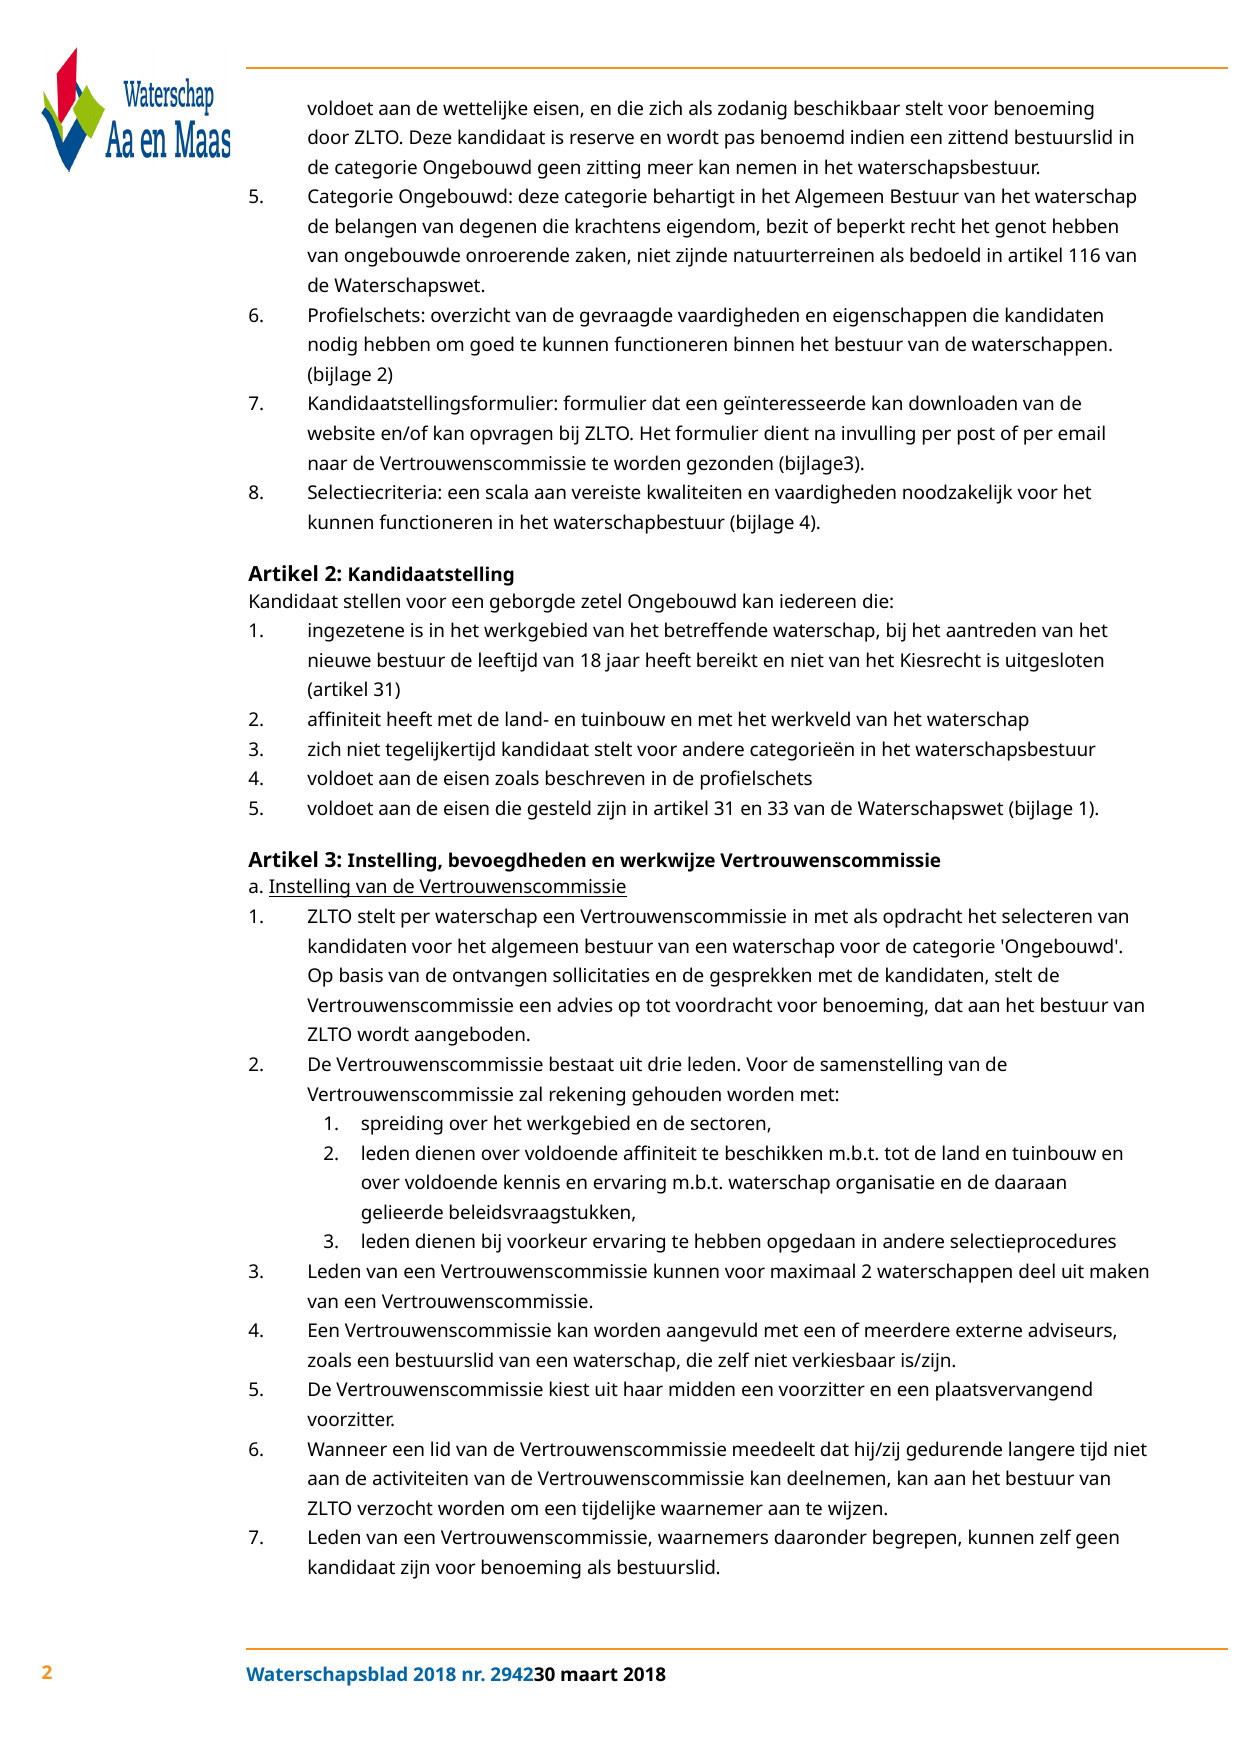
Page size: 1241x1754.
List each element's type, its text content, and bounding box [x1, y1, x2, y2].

list Kandidaatstellingsformulier: formulier dat een geïnteresseerde kan downloaden van de website en/of kan opvragen bij ZLTO. Het formulier dient na invulling per post of per email naar de Vertrouwenscommissie te worden gezonden (bijlage3). [248, 391, 1152, 476]
text Artikel 2: Kandidaatstelling [248, 559, 1152, 588]
list spreiding over het werkgebied en de sectoren, [323, 1110, 1152, 1136]
list De Vertrouwenscommissie kiest uit haar midden een voorzitter en een plaatsvervangend voorzitter. [248, 1377, 1152, 1432]
list Leden van een Vertrouwenscommissie kunnen voor maximaal 2 waterschappen deel uit maken van een Vertrouwenscommissie. [248, 1258, 1152, 1314]
list voldoet aan de wettelijke eisen, en die zich als zodanig beschikbaar stelt voor benoeming door ZLTO. Deze kandidaat is reserve en wordt pas benoemd indien een zittend bestuurslid in de categorie Ongebouwd geen zitting meer kan nemen in het waterschapsbestuur. [248, 95, 1152, 180]
list voldoet aan de eisen die gesteld zijn in artikel 31 en 33 van de Waterschapswet (bijlage 1). [248, 795, 1152, 821]
picture [41, 47, 231, 172]
list ingezetene is in het werkgebied van het betreffende waterschap, bij het aantreden van het nieuwe bestuur de leeftijd van 18 jaar heeft bereikt en niet van het Kiesrecht is uitgesloten (artikel 31) [248, 617, 1152, 702]
list Een Vertrouwenscommissie kan worden aangevuld met een of meerdere externe adviseurs, zoals een bestuurslid van een waterschap, die zelf niet verkiesbaar is/zijn. [248, 1317, 1152, 1373]
list Leden van een Vertrouwenscommissie, waarnemers daaronder begrepen, kunnen zelf geen kandidaat zijn voor benoeming als bestuurslid. [248, 1524, 1152, 1580]
list leden dienen over voldoende affiniteit te beschikken m.b.t. tot de land en tuinbouw en over voldoende kennis en ervaring m.b.t. waterschap organisatie en de daaraan gelieerde beleidsvraagstukken, [323, 1140, 1152, 1225]
list voldoet aan de eisen zoals beschreven in de profielschets [248, 765, 1152, 791]
list leden dienen bij voorkeur ervaring te hebben opgedaan in andere selectieprocedures [323, 1229, 1152, 1254]
list affiniteit heeft met de land- en tuinbouw en met het werkveld van het waterschap [248, 706, 1152, 732]
text Kandidaat stellen voor een geborgde zetel Ongebouwd kan iedereen die: [248, 588, 1152, 613]
text Artikel 3: Instelling, bevoegdheden en werkwijze Vertrouwenscommissie [248, 845, 1152, 874]
list ZLTO stelt per waterschap een Vertrouwenscommissie in met als opdracht het selecteren van kandidaten voor het algemeen bestuur van een waterschap voor de categorie 'Ongebouwd'. Op basis van de ontvangen sollicitaties en de gesprekken met de kandidaten, stelt de Vertrouwenscommissie een advies op tot voordracht voor benoeming, dat aan het bestuur van ZLTO wordt aangeboden. [248, 903, 1152, 1047]
text a. Instelling van de Vertrouwenscommissie [248, 874, 1152, 899]
list Profielschets: overzicht van de gevraagde vaardigheden en eigenschappen die kandidaten nodig hebben om goed te kunnen functioneren binnen het bestuur van de waterschappen. (bijlage 2) [248, 302, 1152, 387]
list Selectiecriteria: een scala aan vereiste kwaliteiten en vaardigheden noodzakelijk voor het kunnen functioneren in het waterschapbestuur (bijlage 4). [248, 479, 1152, 535]
list Wanneer een lid van de Vertrouwenscommissie meedeelt dat hij/zij gedurende langere tijd niet aan de activiteiten van de Vertrouwenscommissie kan deelnemen, kan aan het bestuur van ZLTO verzocht worden om een tijdelijke waarnemer aan te wijzen. [248, 1436, 1152, 1521]
list zich niet tegelijkertijd kandidaat stelt voor andere categorieën in het waterschapsbestuur [248, 736, 1152, 761]
list De Vertrouwenscommissie bestaat uit drie leden. Voor de samenstelling van de Vertrouwenscommissie zal rekening gehouden worden met: [248, 1051, 1152, 1107]
list Categorie Ongebouwd: deze categorie behartigt in het Algemeen Bestuur van het waterschap de belangen van degenen die krachtens eigendom, bezit of beperkt recht het genot hebben van ongebouwde onroerende zaken, niet zijnde natuurterreinen als bedoeld in artikel 116 van de Waterschapswet. [248, 183, 1152, 298]
